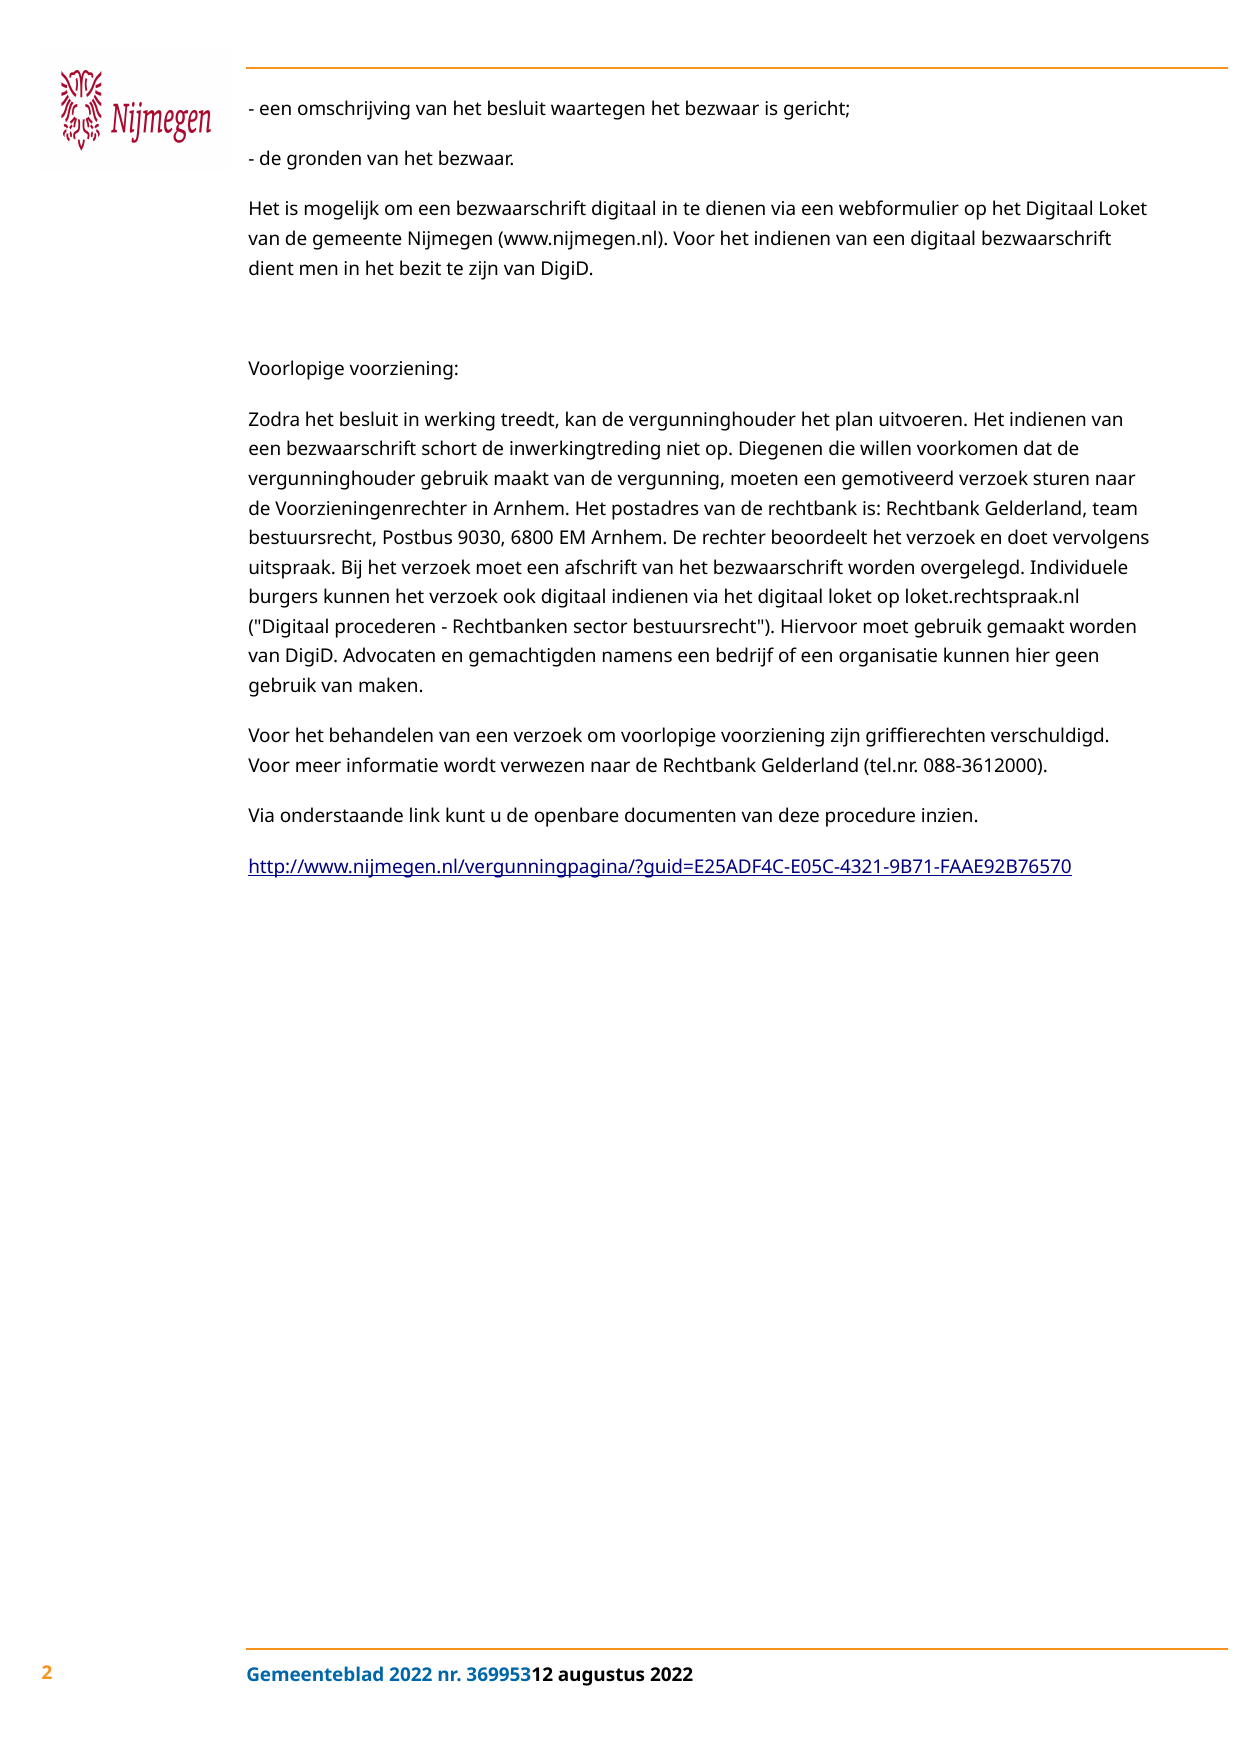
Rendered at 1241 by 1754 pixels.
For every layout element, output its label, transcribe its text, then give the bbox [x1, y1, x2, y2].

text Voorlopige voorziening: [248, 356, 1152, 381]
picture [41, 47, 231, 172]
text Via onderstaande link kunt u de openbare documenten van deze procedure inzien. [248, 803, 1152, 828]
text - een omschrijving van het besluit waartegen het bezwaar is gericht; [248, 95, 1152, 121]
text http://www.nijmegen.nl/vergunningpagina/?guid=E25ADF4C-E05C-4321-9B71-FAAE92B76570 [248, 853, 1152, 879]
text - de gronden van het bezwaar. [248, 145, 1152, 171]
text Het is mogelijk om een bezwaarschrift digitaal in te dienen via een webformulier op het Digitaal Loket van de gemeente Nijmegen (www.nijmegen.nl). Voor het indienen van een digitaal bezwaarschrift dient men in het bezit te zijn van DigiD. [248, 196, 1152, 281]
text Voor het behandelen van een verzoek om voorlopige voorziening zijn griffierechten verschuldigd. Voor meer informatie wordt verwezen naar de Rechtbank Gelderland (tel.nr. 088-3612000). [248, 723, 1152, 778]
text Zodra het besluit in werking treedt, kan de vergunninghouder het plan uitvoeren. Het indienen van een bezwaarschrift schort de inwerkingtreding niet op. Diegenen die willen voorkomen dat de vergunninghouder gebruik maakt van de vergunning, moeten een gemotiveerd verzoek sturen naar de Voorzieningenrechter in Arnhem. Het postadres van de rechtbank is: Rechtbank Gelderland, team bestuursrecht, Postbus 9030, 6800 EM Arnhem. De rechter beoordeelt het verzoek en doet vervolgens uitspraak. Bij het verzoek moet een afschrift van het bezwaarschrift worden overgelegd. Individuele burgers kunnen het verzoek ook digitaal indienen via het digitaal loket op loket.rechtspraak.nl ("Digitaal procederen - Rechtbanken sector bestuursrecht"). Hiervoor moet gebruik gemaakt worden van DigiD. Advocaten en gemachtigden namens een bedrijf of een organisatie kunnen hier geen gebruik van maken. [248, 406, 1152, 698]
